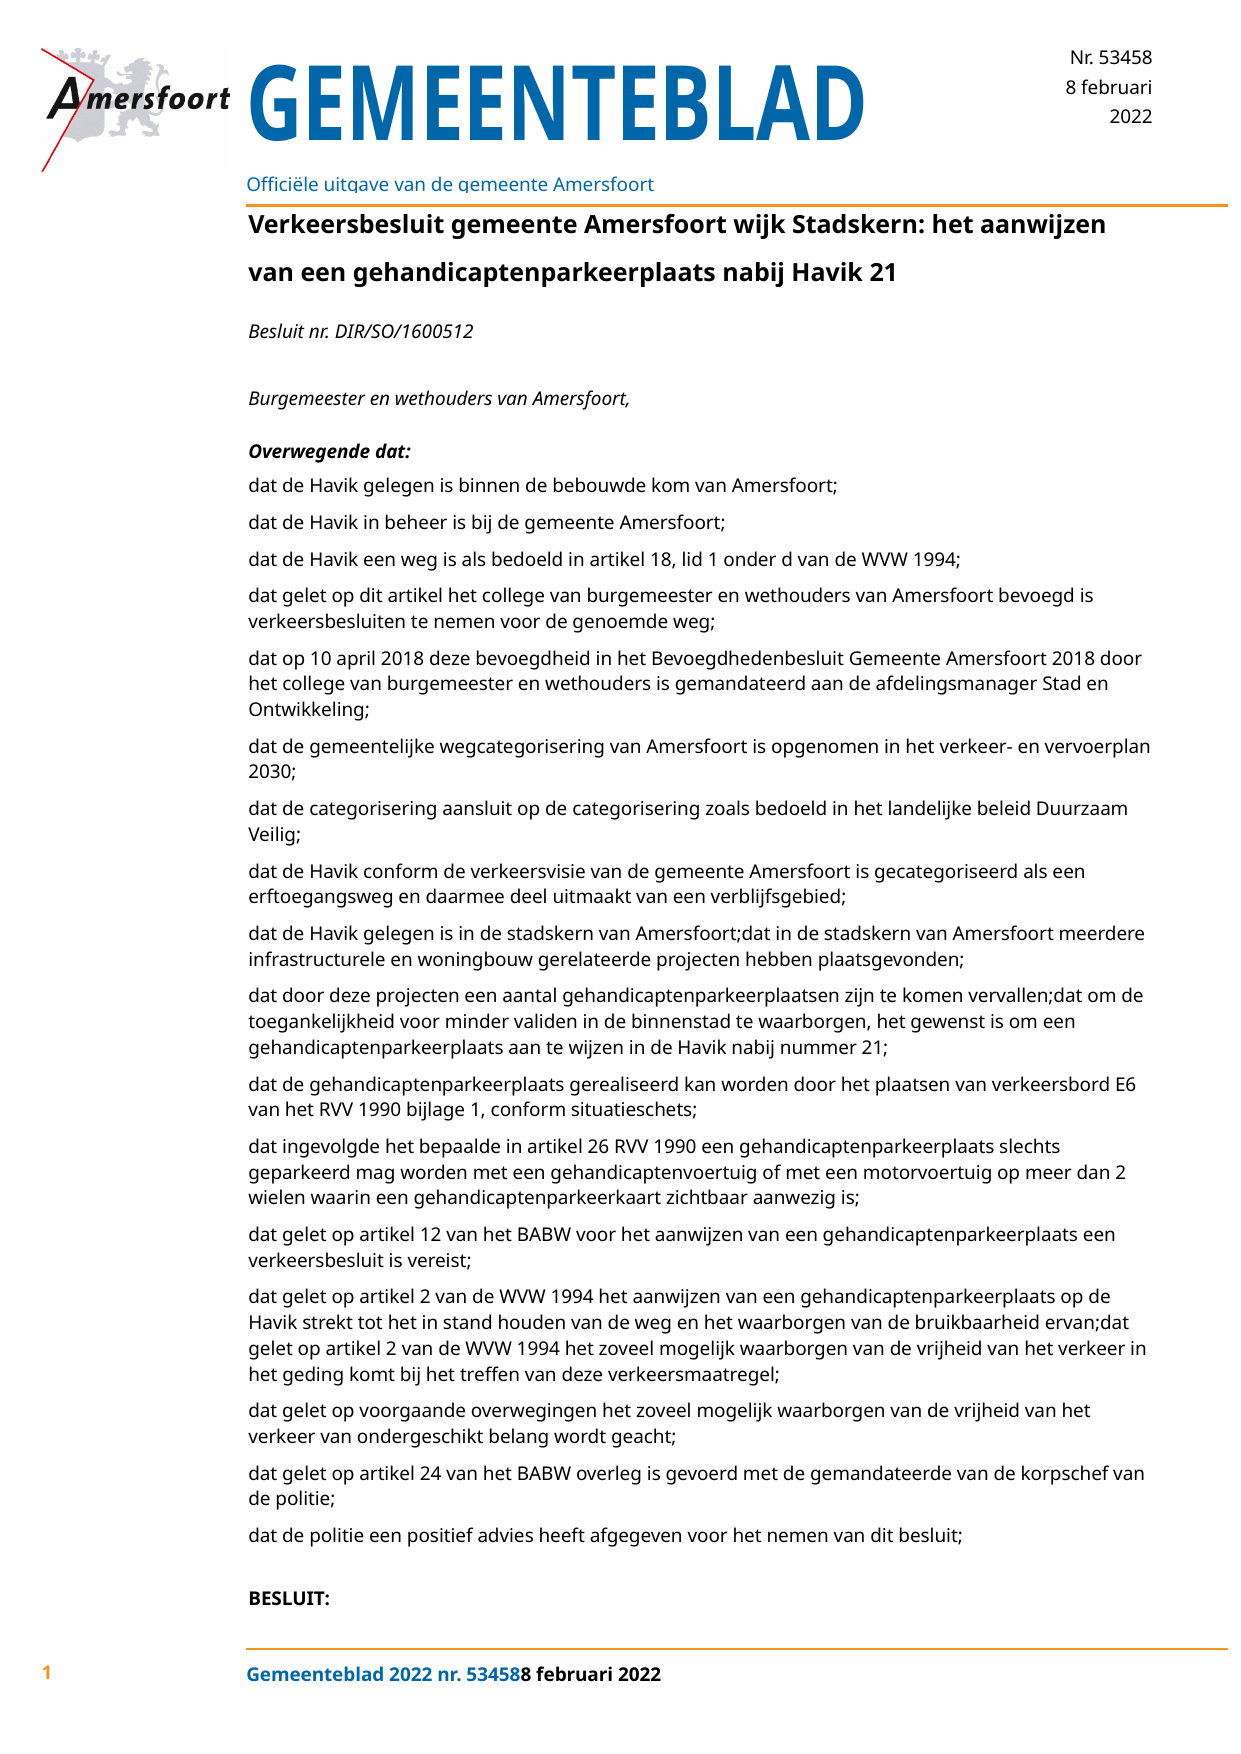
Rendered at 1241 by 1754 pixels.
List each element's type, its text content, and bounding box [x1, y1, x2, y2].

text Overwegende dat: [248, 438, 1152, 464]
text dat door deze projecten een aantal gehandicaptenparkeerplaatsen zijn te komen vervallen;dat om de toegankelijkheid voor minder validen in de binnenstad te waarborgen, het gewenst is om een gehandicaptenparkeerplaats aan te wijzen in de Havik nabij nummer 21; [248, 983, 1152, 1060]
text dat de Havik in beheer is bij de gemeente Amersfoort; [248, 509, 1152, 535]
text BESLUIT: [248, 1585, 1152, 1611]
text dat de Havik gelegen is in de stadskern van Amersfoort;dat in de stadskern van Amersfoort meerdere infrastructurele en woningbouw gerelateerde projecten hebben plaatsgevonden; [248, 920, 1152, 972]
text dat de categorisering aansluit op de categorisering zoals bedoeld in het landelijke beleid Duurzaam Veilig; [248, 795, 1152, 847]
text dat gelet op artikel 24 van het BABW overleg is gevoerd met de gemandateerde van de korpschef van de politie; [248, 1460, 1152, 1511]
text dat de Havik een weg is als bedoeld in artikel 18, lid 1 onder d van de WVW 1994; [248, 546, 1152, 572]
text dat de gemeentelijke wegcategorisering van Amersfoort is opgenomen in het verkeer- en vervoerplan 2030; [248, 733, 1152, 784]
text dat de Havik conform de verkeersvisie van de gemeente Amersfoort is gecategoriseerd als een erftoegangsweg en daarmee deel uitmaakt van een verblijfsgebied; [248, 858, 1152, 909]
text dat de politie een positief advies heeft afgegeven voor het nemen van dit besluit; [248, 1522, 1152, 1548]
text dat gelet op dit artikel het college van burgemeester en wethouders van Amersfoort bevoegd is verkeersbesluiten te nemen voor de genoemde weg; [248, 582, 1152, 634]
text dat op 10 april 2018 deze bevoegdheid in het Bevoegdhedenbesluit Gemeente Amersfoort 2018 door het college van burgemeester en wethouders is gemandateerd aan de afdelingsmanager Stad en Ontwikkeling; [248, 645, 1152, 722]
text dat gelet op artikel 2 van de WVW 1994 het aanwijzen van een gehandicaptenparkeerplaats op de Havik strekt tot het in stand houden van de weg en het waarborgen van de bruikbaarheid ervan;dat gelet op artikel 2 van de WVW 1994 het zoveel mogelijk waarborgen van de vrijheid van het verkeer in het geding komt bij het treffen van deze verkeersmaatregel; [248, 1284, 1152, 1387]
text dat gelet op artikel 12 van het BABW voor het aanwijzen van een gehandicaptenparkeerplaats een verkeersbesluit is vereist; [248, 1221, 1152, 1273]
text Burgemeester en wethouders van Amersfoort, [248, 386, 1152, 411]
text dat de gehandicaptenparkeerplaats gerealiseerd kan worden door het plaatsen van verkeersbord E6 van het RVV 1990 bijlage 1, conform situatieschets; [248, 1071, 1152, 1122]
text Verkeersbesluit gemeente Amersfoort wijk Stadskern: het aanwijzen van een gehandicaptenparkeerplaats nabij Havik 21 [248, 207, 1152, 288]
text dat gelet op voorgaande overwegingen het zoveel mogelijk waarborgen van de vrijheid van het verkeer van ondergeschikt belang wordt geacht; [248, 1397, 1152, 1449]
picture [41, 47, 231, 172]
text Besluit nr. DIR/SO/1600512 [248, 318, 1152, 344]
text dat ingevolgde het bepaalde in artikel 26 RVV 1990 een gehandicaptenparkeerplaats slechts geparkeerd mag worden met een gehandicaptenvoertuig of met een motorvoertuig op meer dan 2 wielen waarin een gehandicaptenparkeerkaart zichtbaar aanwezig is; [248, 1133, 1152, 1210]
text dat de Havik gelegen is binnen de bebouwde kom van Amersfoort; [248, 472, 1152, 498]
